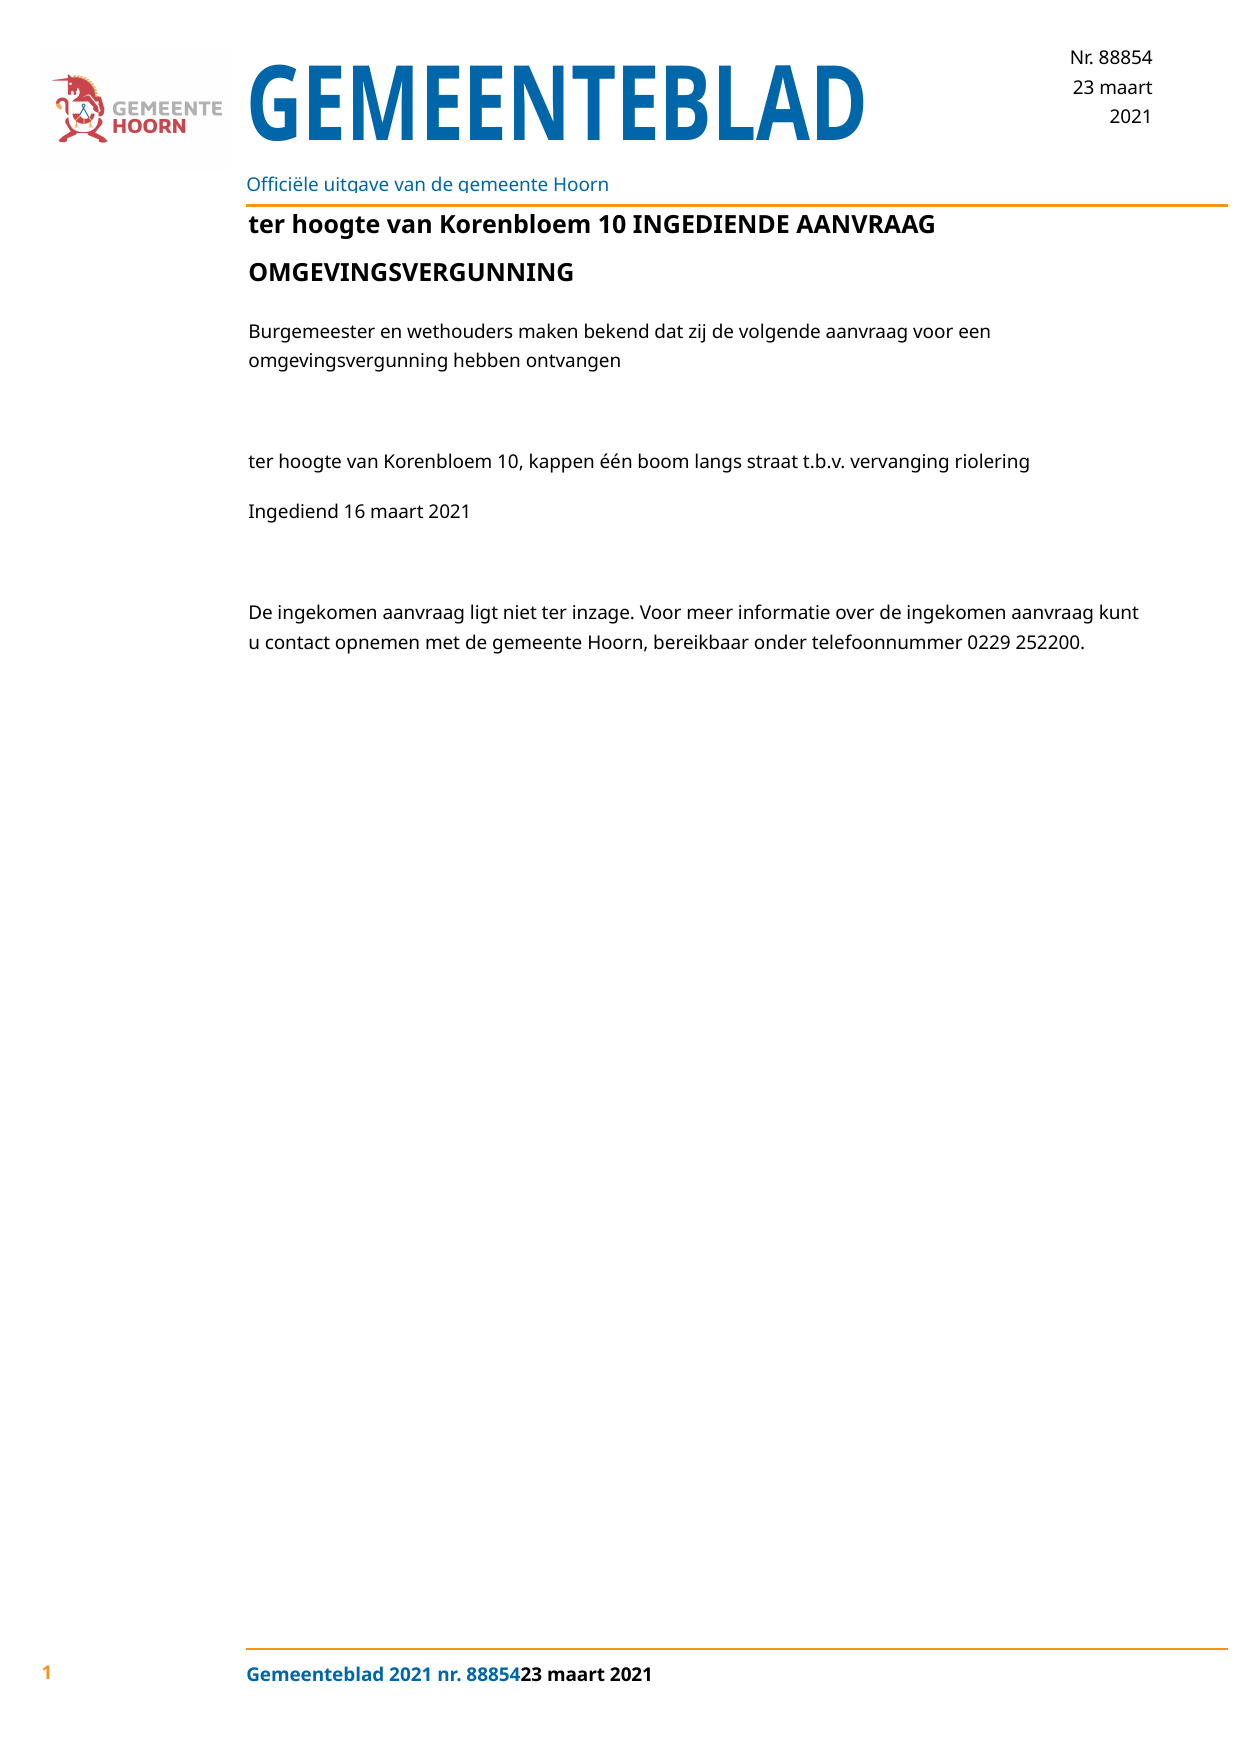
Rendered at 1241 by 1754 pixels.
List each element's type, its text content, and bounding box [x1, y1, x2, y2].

picture [41, 47, 231, 172]
text De ingekomen aanvraag ligt niet ter inzage. Voor meer informatie over de ingekomen aanvraag kunt u contact opnemen met de gemeente Hoorn, bereikbaar onder telefoonnummer 0229 252200. [248, 599, 1152, 655]
text Burgemeester en wethouders maken bekend dat zij de volgende aanvraag voor een omgevingsvergunning hebben ontvangen [248, 318, 1152, 373]
text Ingediend 16 maart 2021 [248, 499, 1152, 524]
text ter hoogte van Korenbloem 10, kappen één boom langs straat t.b.v. vervanging riolering [248, 448, 1152, 474]
text ter hoogte van Korenbloem 10 INGEDIENDE AANVRAAG OMGEVINGSVERGUNNING [248, 207, 1152, 288]
